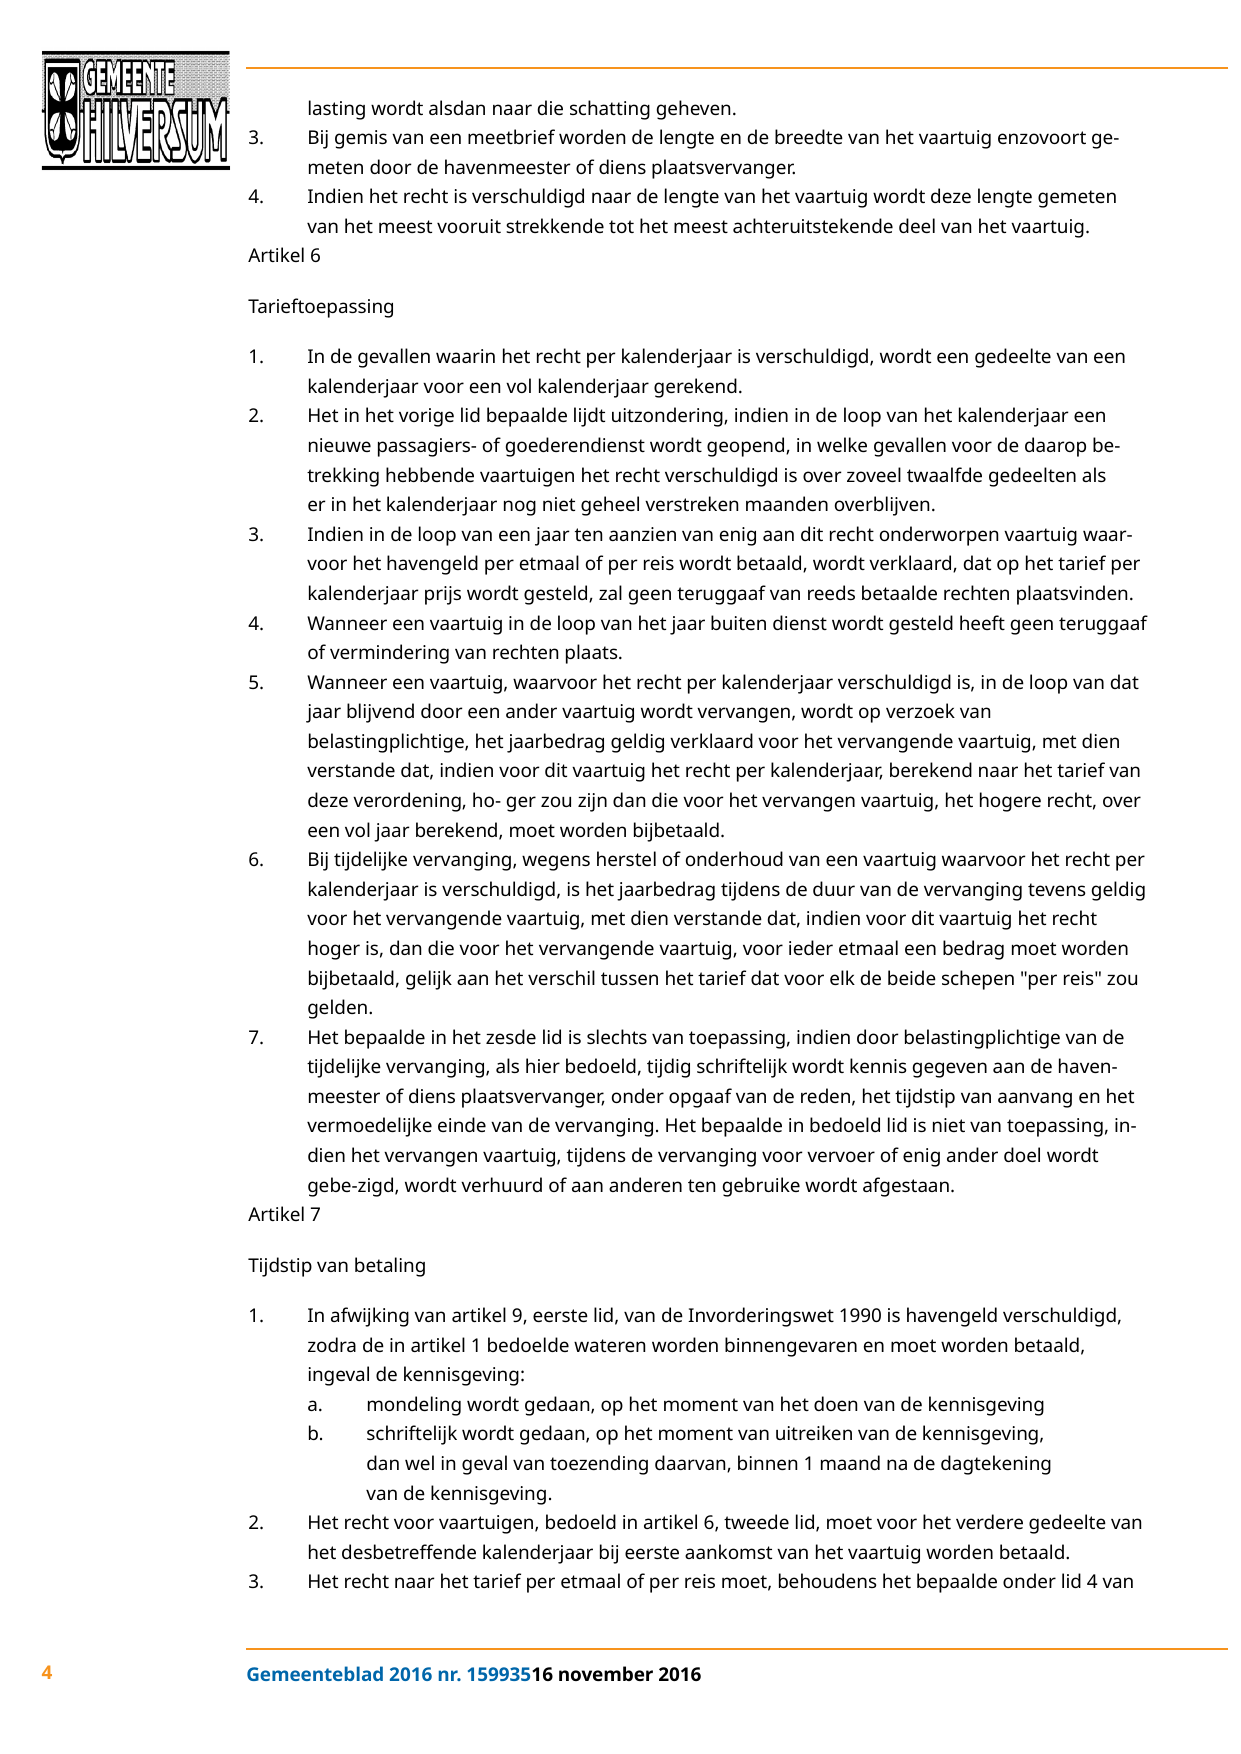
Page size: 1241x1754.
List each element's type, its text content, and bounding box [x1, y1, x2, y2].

list Het bepaalde in het zesde lid is slechts van toepassing, indien door belastingplichtige van de tijdelijke vervanging, als hier bedoeld, tijdig schriftelijk wordt kennis gegeven aan de haven-meester of diens plaatsvervanger, onder opgaaf van de reden, het tijdstip van aanvang en het vermoedelijke einde van de vervanging. Het bepaalde in bedoeld lid is niet van toepassing, in-dien het vervangen vaartuig, tijdens de vervanging voor vervoer of enig ander doel wordt gebe-zigd, wordt verhuurd of aan anderen ten gebruike wordt afgestaan. [248, 1024, 1152, 1198]
list Bij tijdelijke vervanging, wegens herstel of onderhoud van een vaartuig waarvoor het recht per kalenderjaar is verschuldigd, is het jaarbedrag tijdens de duur van de vervanging tevens geldig voor het vervangende vaartuig, met dien verstande dat, indien voor dit vaartuig het recht hoger is, dan die voor het vervangende vaartuig, voor ieder etmaal een bedrag moet worden bijbetaald, gelijk aan het verschil tussen het tarief dat voor elk de beide schepen "per reis" zou gelden. [248, 846, 1152, 1020]
list Wanneer een vaartuig in de loop van het jaar buiten dienst wordt gesteld heeft geen teruggaaf [248, 610, 1152, 636]
text Tijdstip van betaling [248, 1252, 1152, 1278]
list lasting wordt alsdan naar die schatting geheven. [248, 95, 1152, 121]
list schriftelijk wordt gedaan, op het moment van uitreiken van de kennisgeving, [307, 1421, 1152, 1446]
list Indien het recht is verschuldigd naar de lengte van het vaartuig wordt deze lengte gemeten van het meest vooruit strekkende tot het meest achteruitstekende deel van het vaartuig. [248, 183, 1152, 239]
list dan wel in geval van toezending daarvan, binnen 1 maand na de dagtekening [307, 1450, 1152, 1476]
list Het recht naar het tarief per etmaal of per reis moet, behoudens het bepaalde onder lid 4 van [248, 1568, 1152, 1594]
list Het recht voor vaartuigen, bedoeld in artikel 6, tweede lid, moet voor het verdere gedeelte van het desbetreffende kalenderjaar bij eerste aankomst van het vaartuig worden betaald. [248, 1509, 1152, 1565]
text Artikel 7 [248, 1201, 1152, 1227]
list Het in het vorige lid bepaalde lijdt uitzondering, indien in de loop van het kalenderjaar een nieuwe passagiers- of goederendienst wordt geopend, in welke gevallen voor de daarop be-trekking hebbende vaartuigen het recht verschuldigd is over zoveel twaalfde gedeelten als [248, 403, 1152, 488]
list Wanneer een vaartuig, waarvoor het recht per kalenderjaar verschuldigd is, in de loop van dat jaar blijvend door een ander vaartuig wordt vervangen, wordt op verzoek van belastingplichtige, het jaarbedrag geldig verklaard voor het vervangende vaartuig, met dien verstande dat, indien voor dit vaartuig het recht per kalenderjaar, berekend naar het tarief van deze verordening, ho- ger zou zijn dan die voor het vervangen vaartuig, het hogere recht, over een vol jaar berekend, moet worden bijbetaald. [248, 669, 1152, 843]
text Artikel 6 [248, 243, 1152, 268]
list In de gevallen waarin het recht per kalenderjaar is verschuldigd, wordt een gedeelte van een kalenderjaar voor een vol kalenderjaar gerekend. [248, 343, 1152, 399]
list mondeling wordt gedaan, op het moment van het doen van de kennisgeving [307, 1391, 1152, 1417]
list van de kennisgeving. [307, 1480, 1152, 1506]
list Indien in de loop van een jaar ten aanzien van enig aan dit recht onderworpen vaartuig waar- [248, 521, 1152, 547]
list voor het havengeld per etmaal of per reis wordt betaald, wordt verklaard, dat op het tarief per kalenderjaar prijs wordt gesteld, zal geen teruggaaf van reeds betaalde rechten plaatsvinden. [248, 551, 1152, 606]
text Tarieftoepassing [248, 293, 1152, 319]
list er in het kalenderjaar nog niet geheel verstreken maanden overblijven. [248, 491, 1152, 517]
picture [41, 47, 231, 172]
list Bij gemis van een meetbrief worden de lengte en de breedte van het vaartuig enzovoort ge- meten door de havenmeester of diens plaatsvervanger. [248, 124, 1152, 180]
list of vermindering van rechten plaats. [248, 639, 1152, 665]
list In afwijking van artikel 9, eerste lid, van de Invorderingswet 1990 is havengeld verschuldigd, zodra de in artikel 1 bedoelde wateren worden binnengevaren en moet worden betaald, ingeval de kennisgeving: [248, 1302, 1152, 1387]
